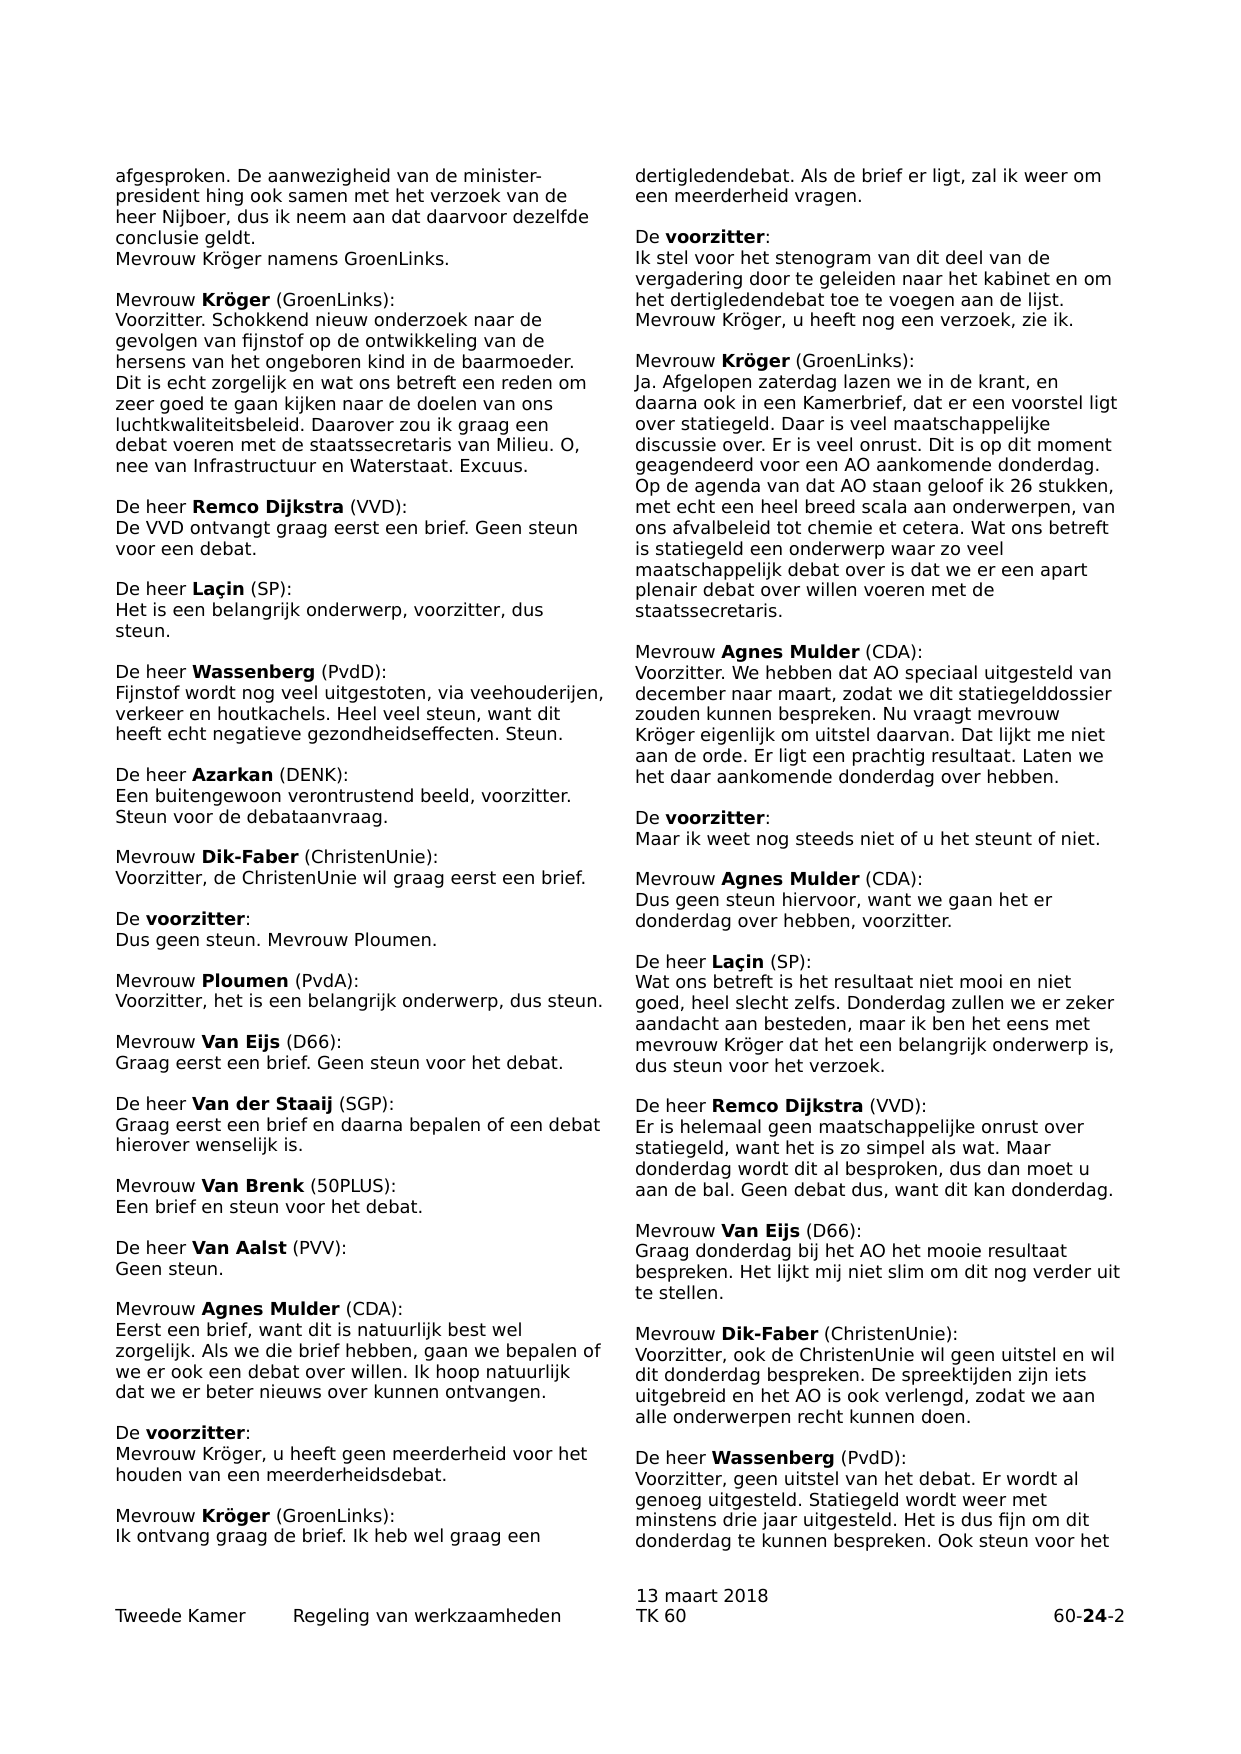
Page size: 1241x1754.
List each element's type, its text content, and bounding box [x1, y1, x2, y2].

text Dus geen steun hiervoor, want we gaan het er donderdag over hebben, voorzitter. [635, 890, 1125, 931]
text Mevrouw Kröger, u heeft geen meerderheid voor het houden van een meerderheidsdebat. [115, 1444, 605, 1486]
text Fijnstof wordt nog veel uitgestoten, via veehouderijen, verkeer en houtkachels. Heel veel steun, want dit heeft echt negatieve gezondheidseffecten. Steun. [115, 682, 605, 745]
text Mevrouw Kröger (GroenLinks): [115, 289, 605, 310]
text afgesproken. De aanwezigheid van de minister-president hing ook samen met het verzoek van de heer Nijboer, dus ik neem aan dat daarvoor dezelfde conclusie geldt. [115, 165, 605, 249]
text Mevrouw Kröger, u heeft nog een verzoek, zie ik. [635, 310, 1125, 331]
text Een buitengewoon verontrustend beeld, voorzitter. Steun voor de debataanvraag. [115, 786, 605, 827]
text Een brief en steun voor het debat. [115, 1197, 605, 1217]
text Ik ontvang graag de brief. Ik heb wel graag een [115, 1526, 605, 1547]
text Mevrouw Agnes Mulder (CDA): [635, 869, 1125, 890]
text Graag eerst een brief. Geen steun voor het debat. [115, 1053, 605, 1073]
text Mevrouw Van Eijs (D66): [115, 1032, 605, 1053]
text Mevrouw Van Brenk (50PLUS): [115, 1176, 605, 1197]
text Dus geen steun. Mevrouw Ploumen. [115, 929, 605, 950]
text De VVD ontvangt graag eerst een brief. Geen steun voor een debat. [115, 518, 605, 559]
text Graag donderdag bij het AO het mooie resultaat bespreken. Het lijkt mij niet slim om dit nog verder uit te stellen. [635, 1241, 1125, 1304]
text De heer Wassenberg (PvdD): [635, 1448, 1125, 1468]
text dertigledendebat. Als de brief er ligt, zal ik weer om een meerderheid vragen. [635, 165, 1125, 207]
text Mevrouw Ploumen (PvdA): [115, 970, 605, 991]
text Mevrouw Kröger (GroenLinks): [635, 351, 1125, 372]
text Geen steun. [115, 1258, 605, 1279]
text De voorzitter: [635, 227, 1125, 248]
text Wat ons betreft is het resultaat niet mooi en niet goed, heel slecht zelfs. Donderdag zullen we er zeker aandacht aan besteden, maar ik ben het eens met mevrouw Kröger dat het een belangrijk onderwerp is, dus steun voor het verzoek. [635, 972, 1125, 1076]
text Eerst een brief, want dit is natuurlijk best wel zorgelijk. Als we die brief hebben, gaan we bepalen of we er ook een debat over willen. Ik hoop natuurlijk dat we er beter nieuws over kunnen ontvangen. [115, 1320, 605, 1403]
text Mevrouw Agnes Mulder (CDA): [635, 642, 1125, 662]
text De heer Remco Dijkstra (VVD): [115, 497, 605, 518]
text De heer Wassenberg (PvdD): [115, 662, 605, 682]
text De voorzitter: [115, 1423, 605, 1444]
text De heer Van der Staaij (SGP): [115, 1093, 605, 1114]
text Mevrouw Agnes Mulder (CDA): [115, 1299, 605, 1320]
text Ik stel voor het stenogram van dit deel van de vergadering door te geleiden naar het kabinet en om het dertigledendebat toe te voegen aan de lijst. [635, 248, 1125, 310]
text Ja. Afgelopen zaterdag lazen we in de krant, en daarna ook in een Kamerbrief, dat er een voorstel ligt over statiegeld. Daar is veel maatschappelijke discussie over. Er is veel onrust. Dit is op dit moment geagendeerd voor een AO aankomende donderdag. Op de agenda van dat AO staan geloof ik 26 stukken, met echt een heel breed scala aan onderwerpen, van ons afvalbeleid tot chemie et cetera. Wat ons betreft is statiegeld een onderwerp waar zo veel maatschappelijk debat over is dat we er een apart plenair debat over willen voeren met de staatssecretaris. [635, 372, 1125, 622]
text De heer Azarkan (DENK): [115, 765, 605, 786]
text Mevrouw Dik-Faber (ChristenUnie): [115, 847, 605, 868]
text De heer Van Aalst (PVV): [115, 1237, 605, 1258]
text Voorzitter. We hebben dat AO speciaal uitgesteld van december naar maart, zodat we dit statiegelddossier zouden kunnen bespreken. Nu vraagt mevrouw Kröger eigenlijk om uitstel daarvan. Dat lijkt me niet aan de orde. Er ligt een prachtig resultaat. Laten we het daar aankomende donderdag over hebben. [635, 662, 1125, 787]
text Voorzitter, ook de ChristenUnie wil geen uitstel en wil dit donderdag bespreken. De spreektijden zijn iets uitgebreid en het AO is ook verlengd, zodat we aan alle onderwerpen recht kunnen doen. [635, 1344, 1125, 1428]
text Mevrouw Kröger namens GroenLinks. [115, 249, 605, 269]
text Voorzitter, het is een belangrijk onderwerp, dus steun. [115, 991, 605, 1012]
text Er is helemaal geen maatschappelijke onrust over statiegeld, want het is zo simpel als wat. Maar donderdag wordt dit al besproken, dus dan moet u aan de bal. Geen debat dus, want dit kan donderdag. [635, 1117, 1125, 1200]
text Mevrouw Dik-Faber (ChristenUnie): [635, 1324, 1125, 1344]
text Graag eerst een brief en daarna bepalen of een debat hierover wenselijk is. [115, 1114, 605, 1156]
text Voorzitter, geen uitstel van het debat. Er wordt al genoeg uitgesteld. Statiegeld wordt weer met minstens drie jaar uitgesteld. Het is dus fijn om dit donderdag te kunnen bespreken. Ook steun voor het [635, 1468, 1125, 1552]
text De heer Remco Dijkstra (VVD): [635, 1096, 1125, 1117]
text De voorzitter: [115, 909, 605, 929]
text De heer Laçin (SP): [115, 579, 605, 600]
text Voorzitter. Schokkend nieuw onderzoek naar de gevolgen van fijnstof op de ontwikkeling van de hersens van het ongeboren kind in de baarmoeder. Dit is echt zorgelijk en wat ons betreft een reden om zeer goed te gaan kijken naar de doelen van ons luchtkwaliteitsbeleid. Daarover zou ik graag een debat voeren met de staatssecretaris van Milieu. O, nee van Infrastructuur en Waterstaat. Excuus. [115, 310, 605, 477]
text Voorzitter, de ChristenUnie wil graag eerst een brief. [115, 868, 605, 889]
text Mevrouw Van Eijs (D66): [635, 1220, 1125, 1241]
text De heer Laçin (SP): [635, 951, 1125, 972]
text Maar ik weet nog steeds niet of u het steunt of niet. [635, 828, 1125, 849]
text De voorzitter: [635, 807, 1125, 828]
text Het is een belangrijk onderwerp, voorzitter, dus steun. [115, 600, 605, 642]
text Mevrouw Kröger (GroenLinks): [115, 1506, 605, 1526]
